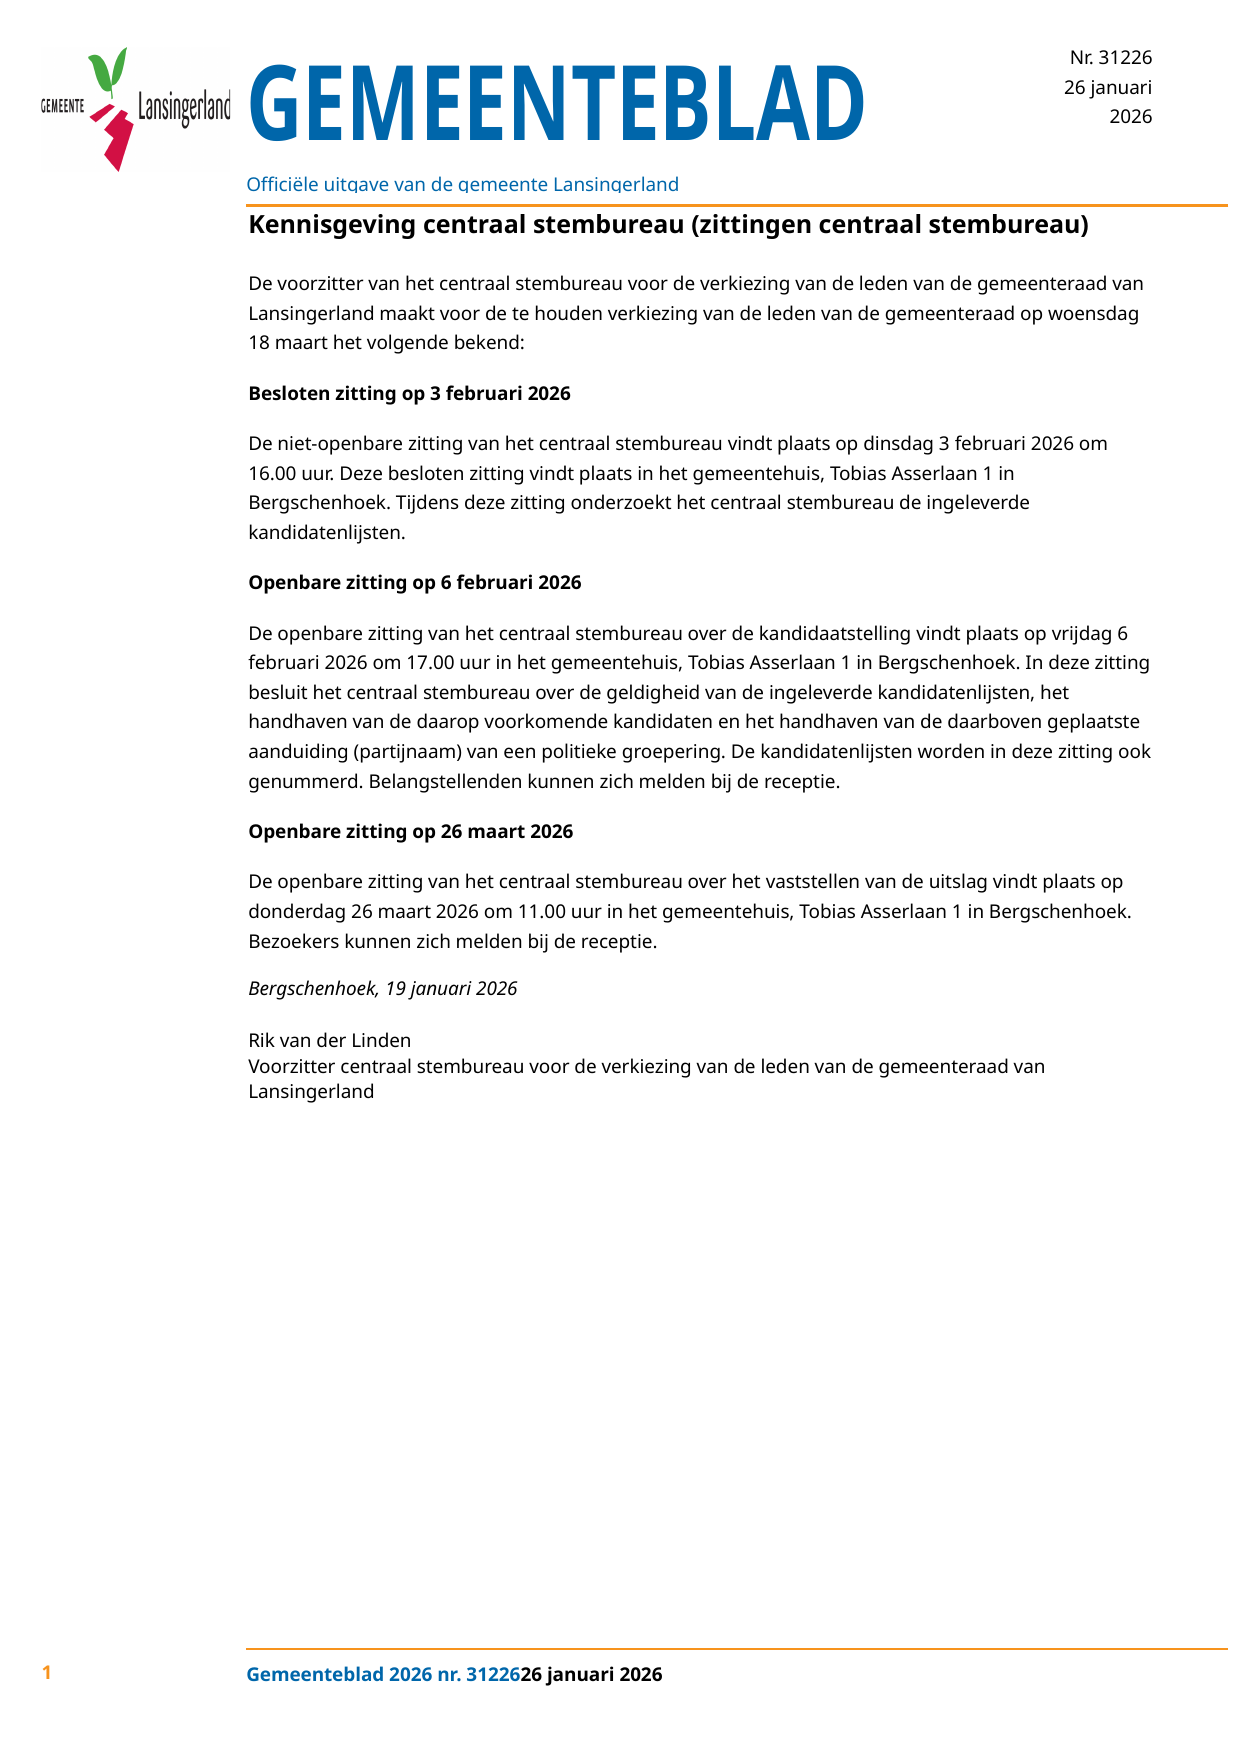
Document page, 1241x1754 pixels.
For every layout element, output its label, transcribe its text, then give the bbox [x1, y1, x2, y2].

text Rik van der Linden [248, 1027, 1152, 1053]
text Besloten zitting op 3 februari 2026 [248, 380, 1152, 406]
text Bergschenhoek, 19 januari 2026 [248, 976, 1152, 1001]
text De niet-openbare zitting van het centraal stembureau vindt plaats op dinsdag 3 februari 2026 om 16.00 uur. Deze besloten zitting vindt plaats in het gemeentehuis, Tobias Asserlaan 1 in Bergschenhoek. Tijdens deze zitting onderzoekt het centraal stembureau de ingeleverde kandidatenlijsten. [248, 430, 1152, 545]
text Openbare zitting op 6 februari 2026 [248, 569, 1152, 595]
picture [41, 47, 231, 172]
text Kennisgeving centraal stembureau (zittingen centraal stembureau) [248, 207, 1152, 241]
text Openbare zitting op 26 maart 2026 [248, 818, 1152, 844]
text De openbare zitting van het centraal stembureau over het vaststellen van de uitslag vindt plaats op donderdag 26 maart 2026 om 11.00 uur in het gemeentehuis, Tobias Asserlaan 1 in Bergschenhoek. Bezoekers kunnen zich melden bij de receptie. [248, 869, 1152, 953]
text De voorzitter van het centraal stembureau voor de verkiezing van de leden van de gemeenteraad van Lansingerland maakt voor de te houden verkiezing van de leden van de gemeenteraad op woensdag 18 maart het volgende bekend: [248, 270, 1152, 355]
text Voorzitter centraal stembureau voor de verkiezing van de leden van de gemeenteraad van Lansingerland [248, 1053, 1152, 1104]
text De openbare zitting van het centraal stembureau over de kandidaatstelling vindt plaats op vrijdag 6 februari 2026 om 17.00 uur in het gemeentehuis, Tobias Asserlaan 1 in Bergschenhoek. In deze zitting besluit het centraal stembureau over de geldigheid van de ingeleverde kandidatenlijsten, het handhaven van de daarop voorkomende kandidaten en het handhaven van de daarboven geplaatste aanduiding (partijnaam) van een politieke groepering. De kandidatenlijsten worden in deze zitting ook genummerd. Belangstellenden kunnen zich melden bij de receptie. [248, 620, 1152, 793]
